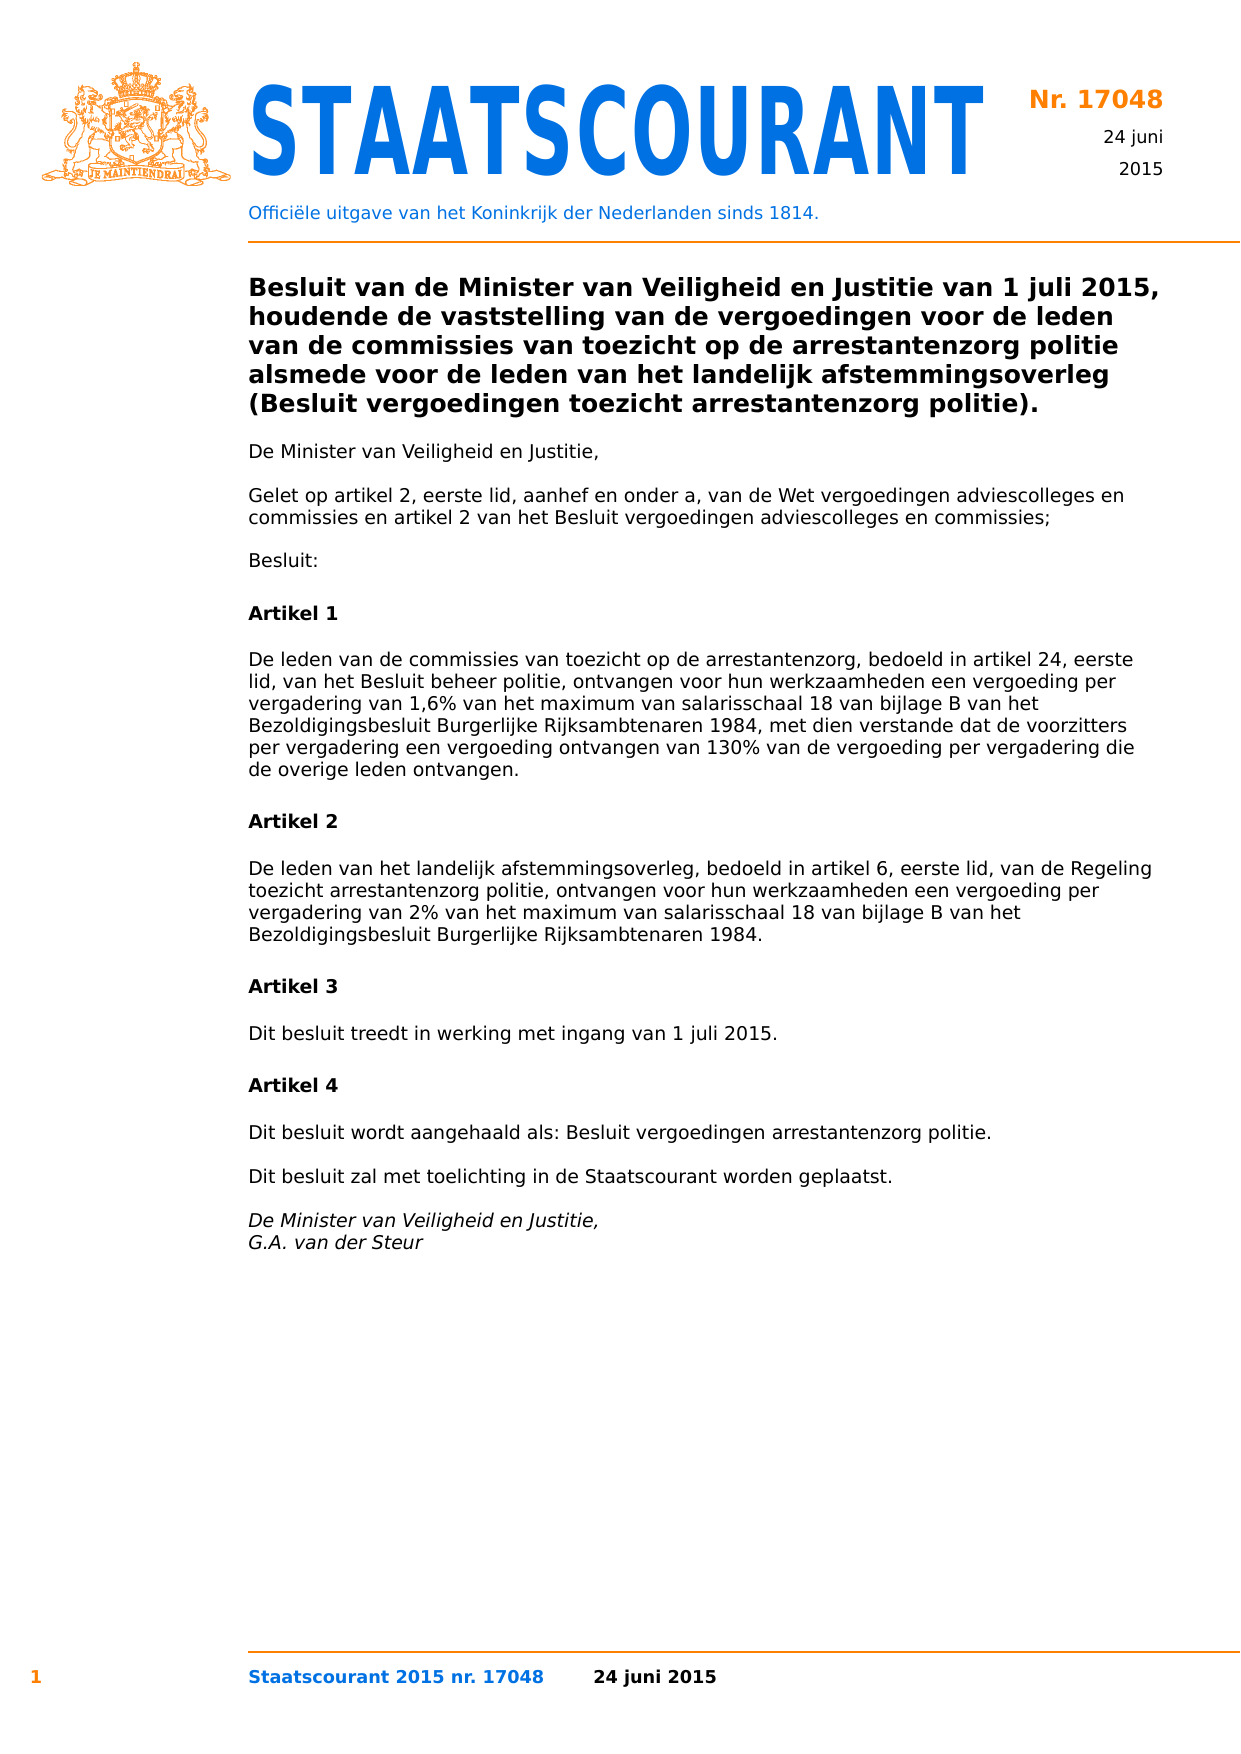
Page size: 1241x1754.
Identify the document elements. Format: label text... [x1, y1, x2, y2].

table_cell 24 juni [998, 121, 1240, 153]
text De Minister van Veiligheid en Justitie, G.A. van der Steur [248, 1210, 1163, 1254]
picture [41, 62, 231, 186]
subtitle Artikel 4 [248, 1075, 1163, 1097]
subtitle Artikel 3 [248, 976, 1163, 998]
text De leden van de commissies van toezicht op de arrestantenzorg, bedoeld in artikel 24, eerste lid, van het Besluit beheer politie, ontvangen voor hun werkzaamheden een vergoeding per vergadering van 1,6% van het maximum van salarisschaal 18 van bijlage B van het Bezoldigingsbesluit Burgerlijke Rijksambtenaren 1984, met dien verstande dat de voorzitters per vergadering een vergoeding ontvangen van 130% van de vergoeding per vergadering die de overige leden ontvangen. [248, 649, 1163, 781]
text Dit besluit wordt aangehaald als: Besluit vergoedingen arrestantenzorg politie. [248, 1122, 1163, 1144]
text De Minister van Veiligheid en Justitie, [248, 441, 1163, 463]
table_header STAATSCOURANT [248, 62, 998, 203]
subtitle Besluit van de Minister van Veiligheid en Justitie van 1 juli 2015, houdende de vaststelling van de vergoedingen voor de leden van de commissies van toezicht op de arrestantenzorg politie alsmede voor de leden van het landelijk afstemmingsoverleg (Besluit vergoedingen toezicht arrestantenzorg politie). [248, 273, 1163, 419]
table_cell Officiële uitgave van het Koninkrijk der Nederlanden sinds 1814. [248, 203, 1240, 241]
text De leden van het landelijk afstemmingsoverleg, bedoeld in artikel 6, eerste lid, van de Regeling toezicht arrestantenzorg politie, ontvangen voor hun werkzaamheden een vergoeding per vergadering van 2% van het maximum van salarisschaal 18 van bijlage B van het Bezoldigingsbesluit Burgerlijke Rijksambtenaren 1984. [248, 858, 1163, 946]
subtitle Artikel 2 [248, 811, 1163, 833]
text Gelet op artikel 2, eerste lid, aanhef en onder a, van de Wet vergoedingen adviescolleges en commissies en artikel 2 van het Besluit vergoedingen adviescolleges en commissies; [248, 484, 1163, 528]
table_cell 2015 [998, 153, 1240, 203]
table_header [25, 62, 248, 241]
subtitle Artikel 1 [248, 602, 1163, 624]
table_header Nr. 17048 [998, 62, 1240, 121]
text Dit besluit zal met toelichting in de Staatscourant worden geplaatst. [248, 1166, 1163, 1188]
text Dit besluit treedt in werking met ingang van 1 juli 2015. [248, 1023, 1163, 1045]
text Besluit: [248, 550, 1163, 572]
